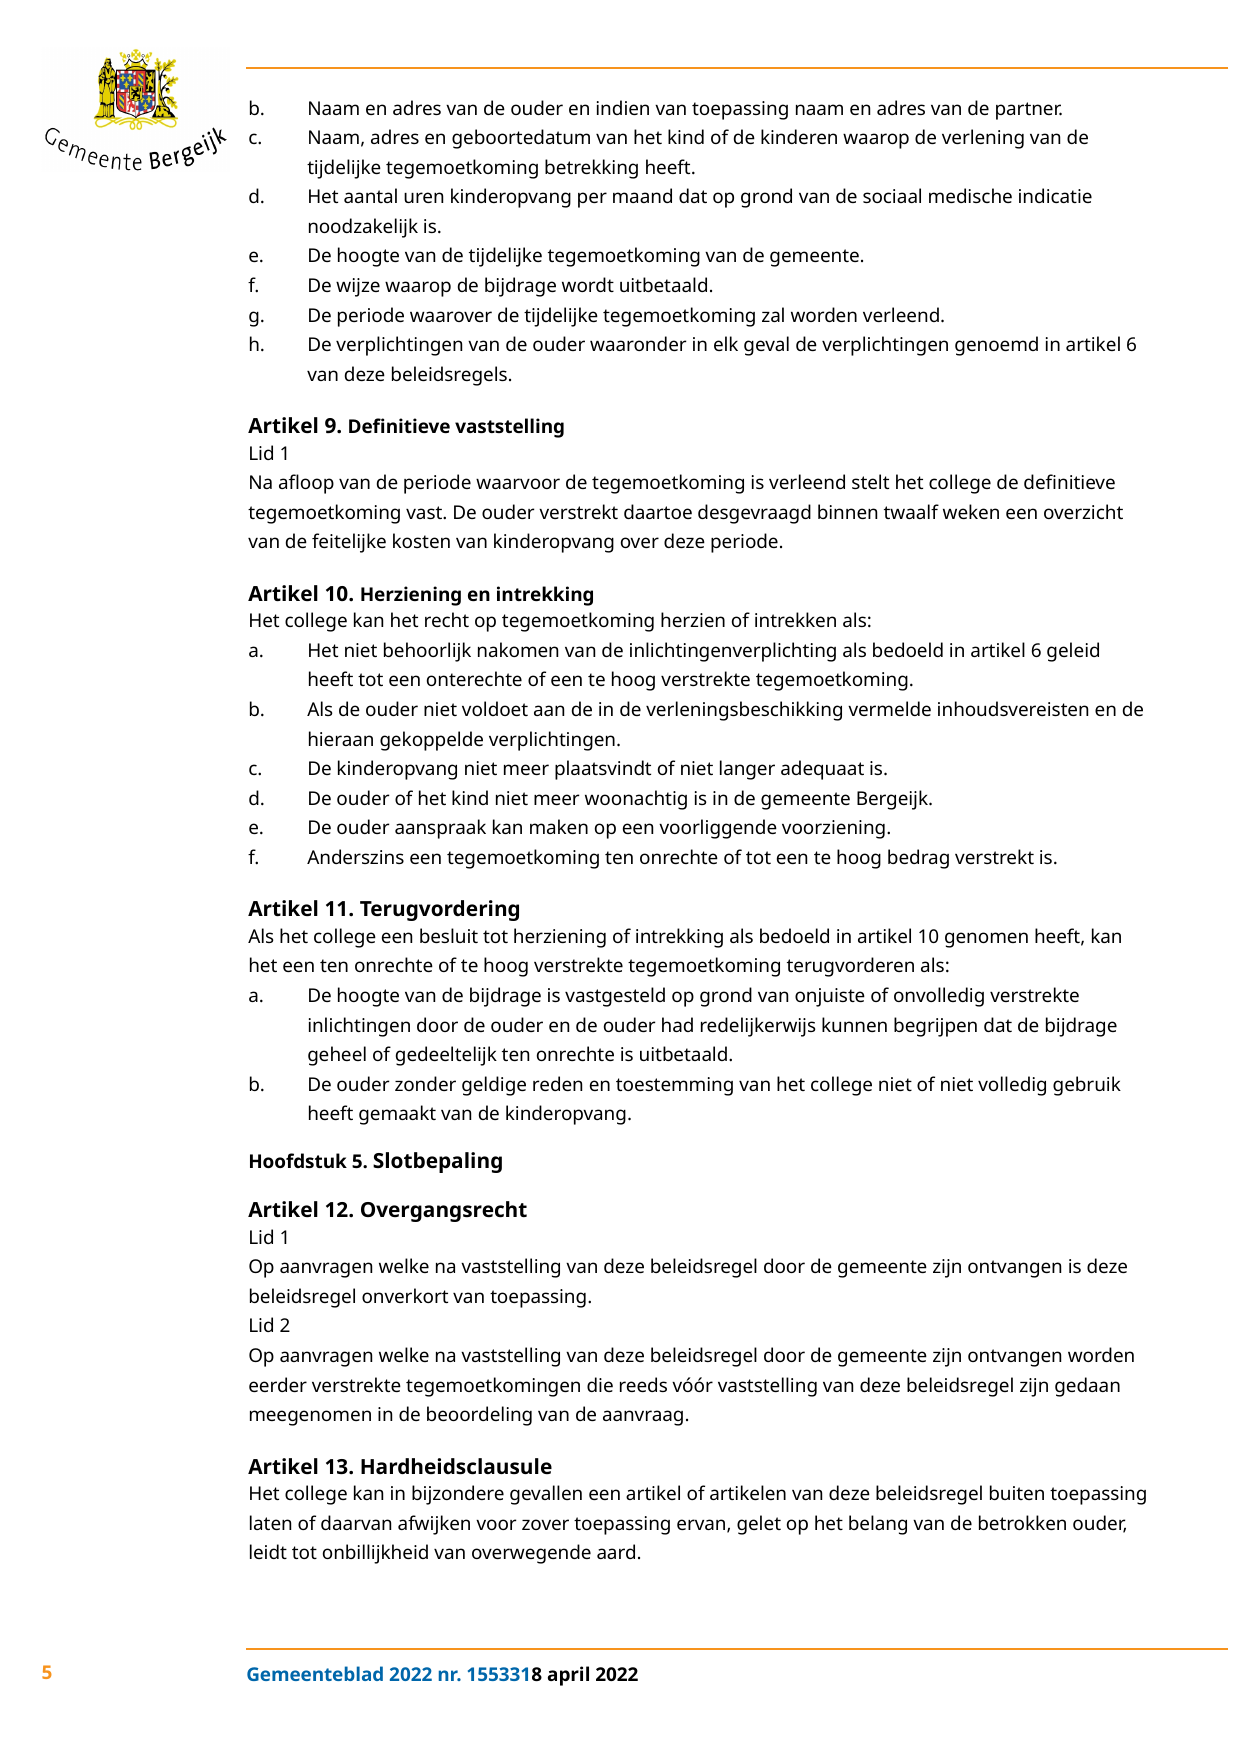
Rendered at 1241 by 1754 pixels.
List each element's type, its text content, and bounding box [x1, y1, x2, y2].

list Anderszins een tegemoetkoming ten onrechte of tot een te hoog bedrag verstrekt is. [248, 844, 1152, 870]
text Op aanvragen welke na vaststelling van deze beleidsregel door de gemeente zijn ontvangen worden eerder verstrekte tegemoetkomingen die reeds vóór vaststelling van deze beleidsregel zijn gedaan meegenomen in de beoordeling van de aanvraag. [248, 1342, 1152, 1427]
text Als het college een besluit tot herziening of intrekking als bedoeld in artikel 10 genomen heeft, kan het een ten onrechte of te hoog verstrekte tegemoetkoming terugvorderen als: [248, 923, 1152, 978]
list De ouder of het kind niet meer woonachtig is in de gemeente Bergeijk. [248, 785, 1152, 811]
text Artikel 11. Terugvordering [248, 894, 1152, 923]
list Als de ouder niet voldoet aan de in de verleningsbeschikking vermelde inhoudsvereisten en de hieraan gekoppelde verplichtingen. [248, 696, 1152, 752]
text Lid 1 [248, 440, 1152, 466]
text Lid 1 [248, 1224, 1152, 1249]
list Naam en adres van de ouder en indien van toepassing naam en adres van de partner. [248, 95, 1152, 121]
picture [41, 47, 231, 172]
text Artikel 13. Hardheidsclausule [248, 1452, 1152, 1480]
list De wijze waarop de bijdrage wordt uitbetaald. [248, 272, 1152, 298]
text Artikel 10. Herziening en intrekking [248, 579, 1152, 607]
list De kinderopvang niet meer plaatsvindt of niet langer adequaat is. [248, 755, 1152, 781]
list De ouder aanspraak kan maken op een voorliggende voorziening. [248, 814, 1152, 840]
list Het aantal uren kinderopvang per maand dat op grond van de sociaal medische indicatie noodzakelijk is. [248, 183, 1152, 239]
list De hoogte van de tijdelijke tegemoetkoming van de gemeente. [248, 243, 1152, 268]
list De hoogte van de bijdrage is vastgesteld op grond van onjuiste of onvolledig verstrekte inlichtingen door de ouder en de ouder had redelijkerwijs kunnen begrijpen dat de bijdrage geheel of gedeeltelijk ten onrechte is uitbetaald. [248, 982, 1152, 1067]
text Lid 2 [248, 1313, 1152, 1338]
text Op aanvragen welke na vaststelling van deze beleidsregel door de gemeente zijn ontvangen is deze beleidsregel onverkort van toepassing. [248, 1253, 1152, 1309]
text Hoofdstuk 5. Slotbepaling [248, 1146, 1152, 1174]
list De ouder zonder geldige reden en toestemming van het college niet of niet volledig gebruik heeft gemaakt van de kinderopvang. [248, 1071, 1152, 1126]
text Het college kan in bijzondere gevallen een artikel of artikelen van deze beleidsregel buiten toepassing laten of daarvan afwijken voor zover toepassing ervan, gelet op het belang van de betrokken ouder, leidt tot onbillijkheid van overwegende aard. [248, 1480, 1152, 1565]
text Na afloop van de periode waarvoor de tegemoetkoming is verleend stelt het college de definitieve tegemoetkoming vast. De ouder verstrekt daartoe desgevraagd binnen twaalf weken een overzicht van de feitelijke kosten van kinderopvang over deze periode. [248, 469, 1152, 554]
list Naam, adres en geboortedatum van het kind of de kinderen waarop de verlening van de tijdelijke tegemoetkoming betrekking heeft. [248, 124, 1152, 180]
list De verplichtingen van de ouder waaronder in elk geval de verplichtingen genoemd in artikel 6 van deze beleidsregels. [248, 331, 1152, 387]
list Het niet behoorlijk nakomen van de inlichtingenverplichting als bedoeld in artikel 6 geleid heeft tot een onterechte of een te hoog verstrekte tegemoetkoming. [248, 637, 1152, 692]
text Artikel 9. Definitieve vaststelling [248, 411, 1152, 440]
text Het college kan het recht op tegemoetkoming herzien of intrekken als: [248, 607, 1152, 633]
text Artikel 12. Overgangsrecht [248, 1195, 1152, 1224]
list De periode waarover de tijdelijke tegemoetkoming zal worden verleend. [248, 302, 1152, 328]
